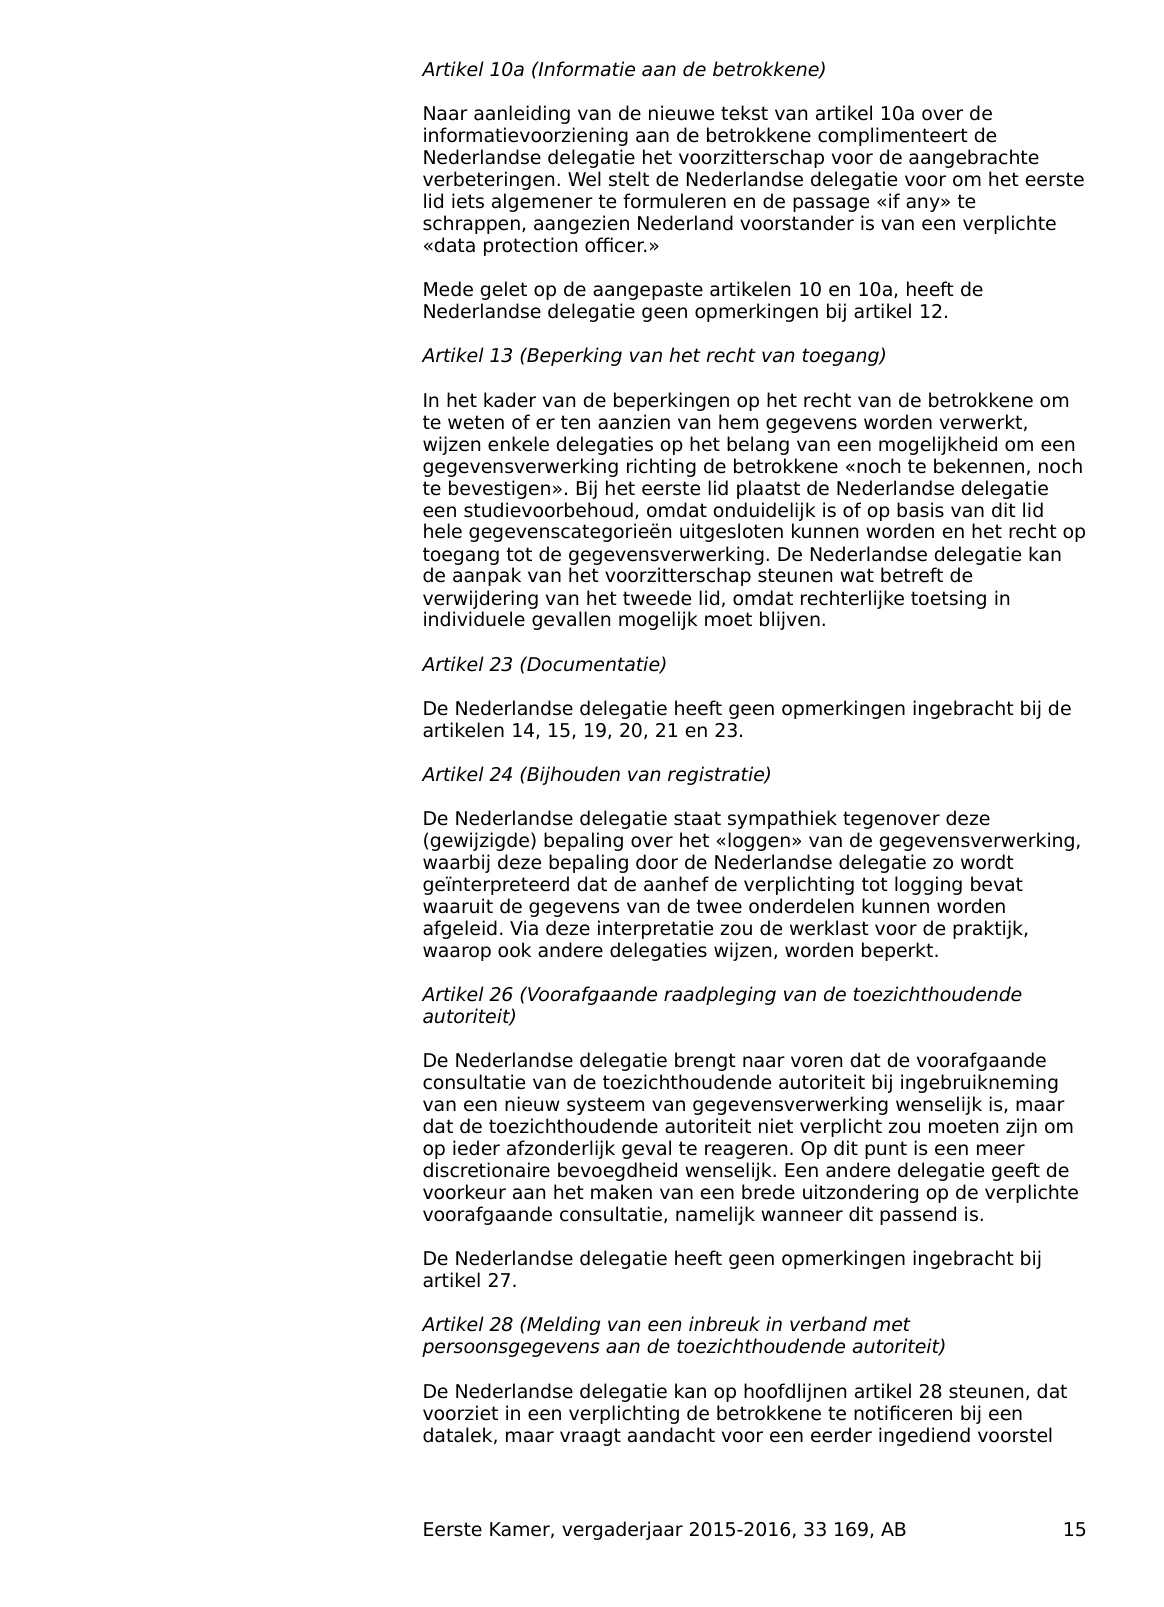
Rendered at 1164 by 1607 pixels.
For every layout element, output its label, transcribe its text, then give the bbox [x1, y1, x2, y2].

subtitle Artikel 13 (Beperking van het recht van toegang) [422, 345, 1087, 367]
subtitle Artikel 10a (Informatie aan de betrokkene) [422, 59, 1087, 81]
subtitle Artikel 24 (Bijhouden van registratie) [422, 764, 1087, 786]
subtitle Artikel 28 (Melding van een inbreuk in verband met persoonsgegevens aan de toezichthoudende autoriteit) [422, 1314, 1087, 1358]
text De Nederlandse delegatie staat sympathiek tegenover deze (gewijzigde) bepaling over het «loggen» van de gegevensverwerking, waarbij deze bepaling door de Nederlandse delegatie zo wordt geïnterpreteerd dat de aanhef de verplichting tot logging bevat waaruit de gegevens van de twee onderdelen kunnen worden afgeleid. Via deze interpretatie zou de werklast voor de praktijk, waarop ook andere delegaties wijzen, worden beperkt. [422, 808, 1087, 962]
text Mede gelet op de aangepaste artikelen 10 en 10a, heeft de Nederlandse delegatie geen opmerkingen bij artikel 12. [422, 279, 1087, 323]
subtitle Artikel 26 (Voorafgaande raadpleging van de toezichthoudende autoriteit) [422, 984, 1087, 1028]
text De Nederlandse delegatie heeft geen opmerkingen ingebracht bij de artikelen 14, 15, 19, 20, 21 en 23. [422, 698, 1087, 742]
text De Nederlandse delegatie brengt naar voren dat de voorafgaande consultatie van de toezichthoudende autoriteit bij ingebruikneming van een nieuw systeem van gegevensverwerking wenselijk is, maar dat de toezichthoudende autoriteit niet verplicht zou moeten zijn om op ieder afzonderlijk geval te reageren. Op dit punt is een meer discretionaire bevoegdheid wenselijk. Een andere delegatie geeft de voorkeur aan het maken van een brede uitzondering op de verplichte voorafgaande consultatie, namelijk wanneer dit passend is. [422, 1050, 1087, 1226]
text Naar aanleiding van de nieuwe tekst van artikel 10a over de informatievoorziening aan de betrokkene complimenteert de Nederlandse delegatie het voorzitterschap voor de aangebrachte verbeteringen. Wel stelt de Nederlandse delegatie voor om het eerste lid iets algemener te formuleren en de passage «if any» te schrappen, aangezien Nederland voorstander is van een verplichte «data protection officer.» [422, 103, 1087, 257]
text In het kader van de beperkingen op het recht van de betrokkene om te weten of er ten aanzien van hem gegevens worden verwerkt, wijzen enkele delegaties op het belang van een mogelijkheid om een gegevensverwerking richting de betrokkene «noch te bekennen, noch te bevestigen». Bij het eerste lid plaatst de Nederlandse delegatie een studievoorbehoud, omdat onduidelijk is of op basis van dit lid hele gegevenscategorieën uitgesloten kunnen worden en het recht op toegang tot de gegevensverwerking. De Nederlandse delegatie kan de aanpak van het voorzitterschap steunen wat betreft de verwijdering van het tweede lid, omdat rechterlijke toetsing in individuele gevallen mogelijk moet blijven. [422, 389, 1087, 631]
text De Nederlandse delegatie heeft geen opmerkingen ingebracht bij artikel 27. [422, 1248, 1087, 1292]
text De Nederlandse delegatie kan op hoofdlijnen artikel 28 steunen, dat voorziet in een verplichting de betrokkene te notificeren bij een datalek, maar vraagt aandacht voor een eerder ingediend voorstel [422, 1381, 1087, 1446]
subtitle Artikel 23 (Documentatie) [422, 653, 1087, 676]
